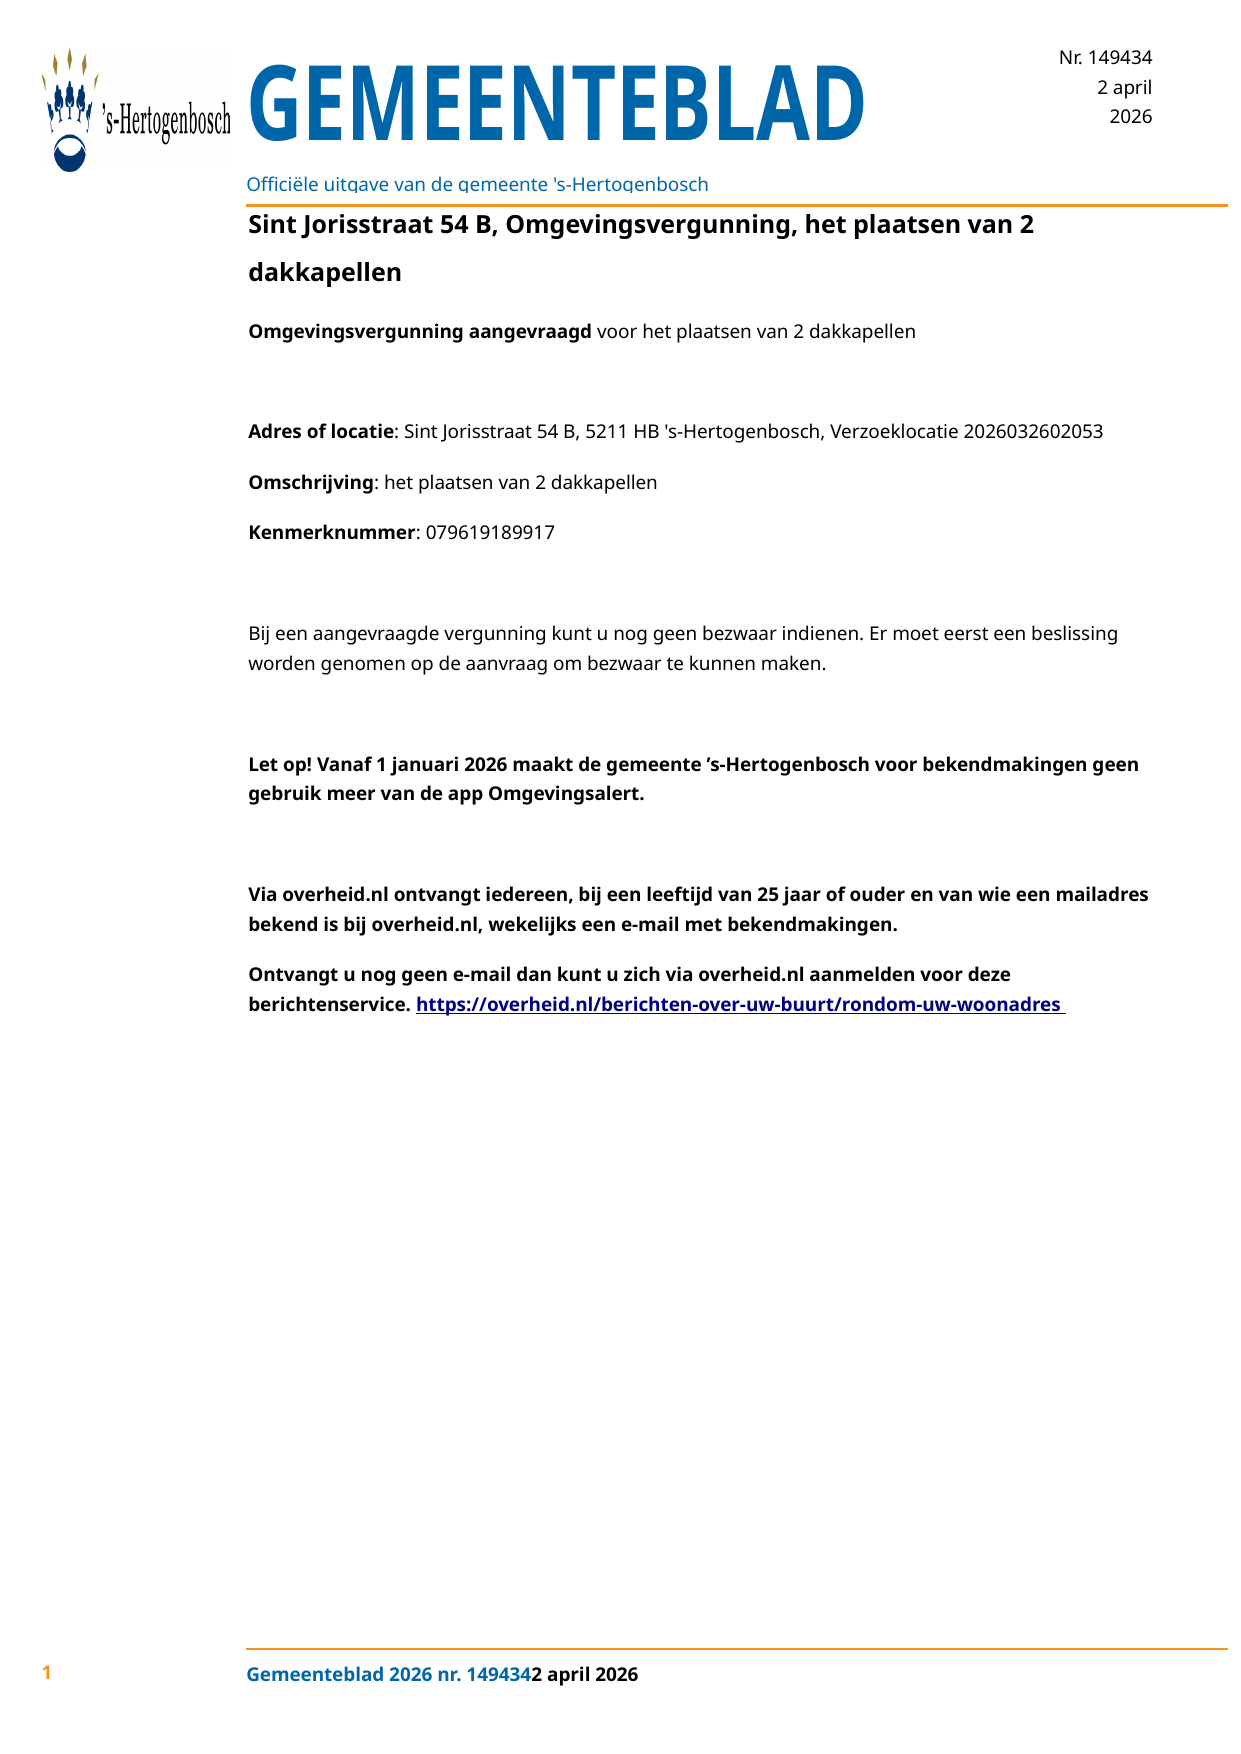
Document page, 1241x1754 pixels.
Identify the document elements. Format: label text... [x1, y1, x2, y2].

picture [41, 47, 231, 172]
text Omschrijving: het plaatsen van 2 dakkapellen [248, 469, 1152, 495]
text Ontvangt u nog geen e-mail dan kunt u zich via overheid.nl aanmelden voor deze berichtenservice. https://overheid.nl/berichten-over-uw-buurt/rondom-uw-woonadres [248, 961, 1152, 1017]
text Kenmerknummer: 079619189917 [248, 519, 1152, 545]
text Omgevingsvergunning aangevraagd voor het plaatsen van 2 dakkapellen [248, 318, 1152, 344]
text Sint Jorisstraat 54 B, Omgevingsvergunning, het plaatsen van 2 dakkapellen [248, 207, 1152, 288]
text Let op! Vanaf 1 januari 2026 maakt de gemeente ’s-Hertogenbosch voor bekendmakingen geen gebruik meer van de app Omgevingsalert. [248, 751, 1152, 806]
text Adres of locatie: Sint Jorisstraat 54 B, 5211 HB 's-Hertogenbosch, Verzoeklocatie 2026032602053 [248, 419, 1152, 444]
text Bij een aangevraagde vergunning kunt u nog geen bezwaar indienen. Er moet eerst een beslissing worden genomen op de aanvraag om bezwaar te kunnen maken. [248, 620, 1152, 676]
text Via overheid.nl ontvangt iedereen, bij een leeftijd van 25 jaar of ouder en van wie een mailadres bekend is bij overheid.nl, wekelijks een e-mail met bekendmakingen. [248, 881, 1152, 937]
